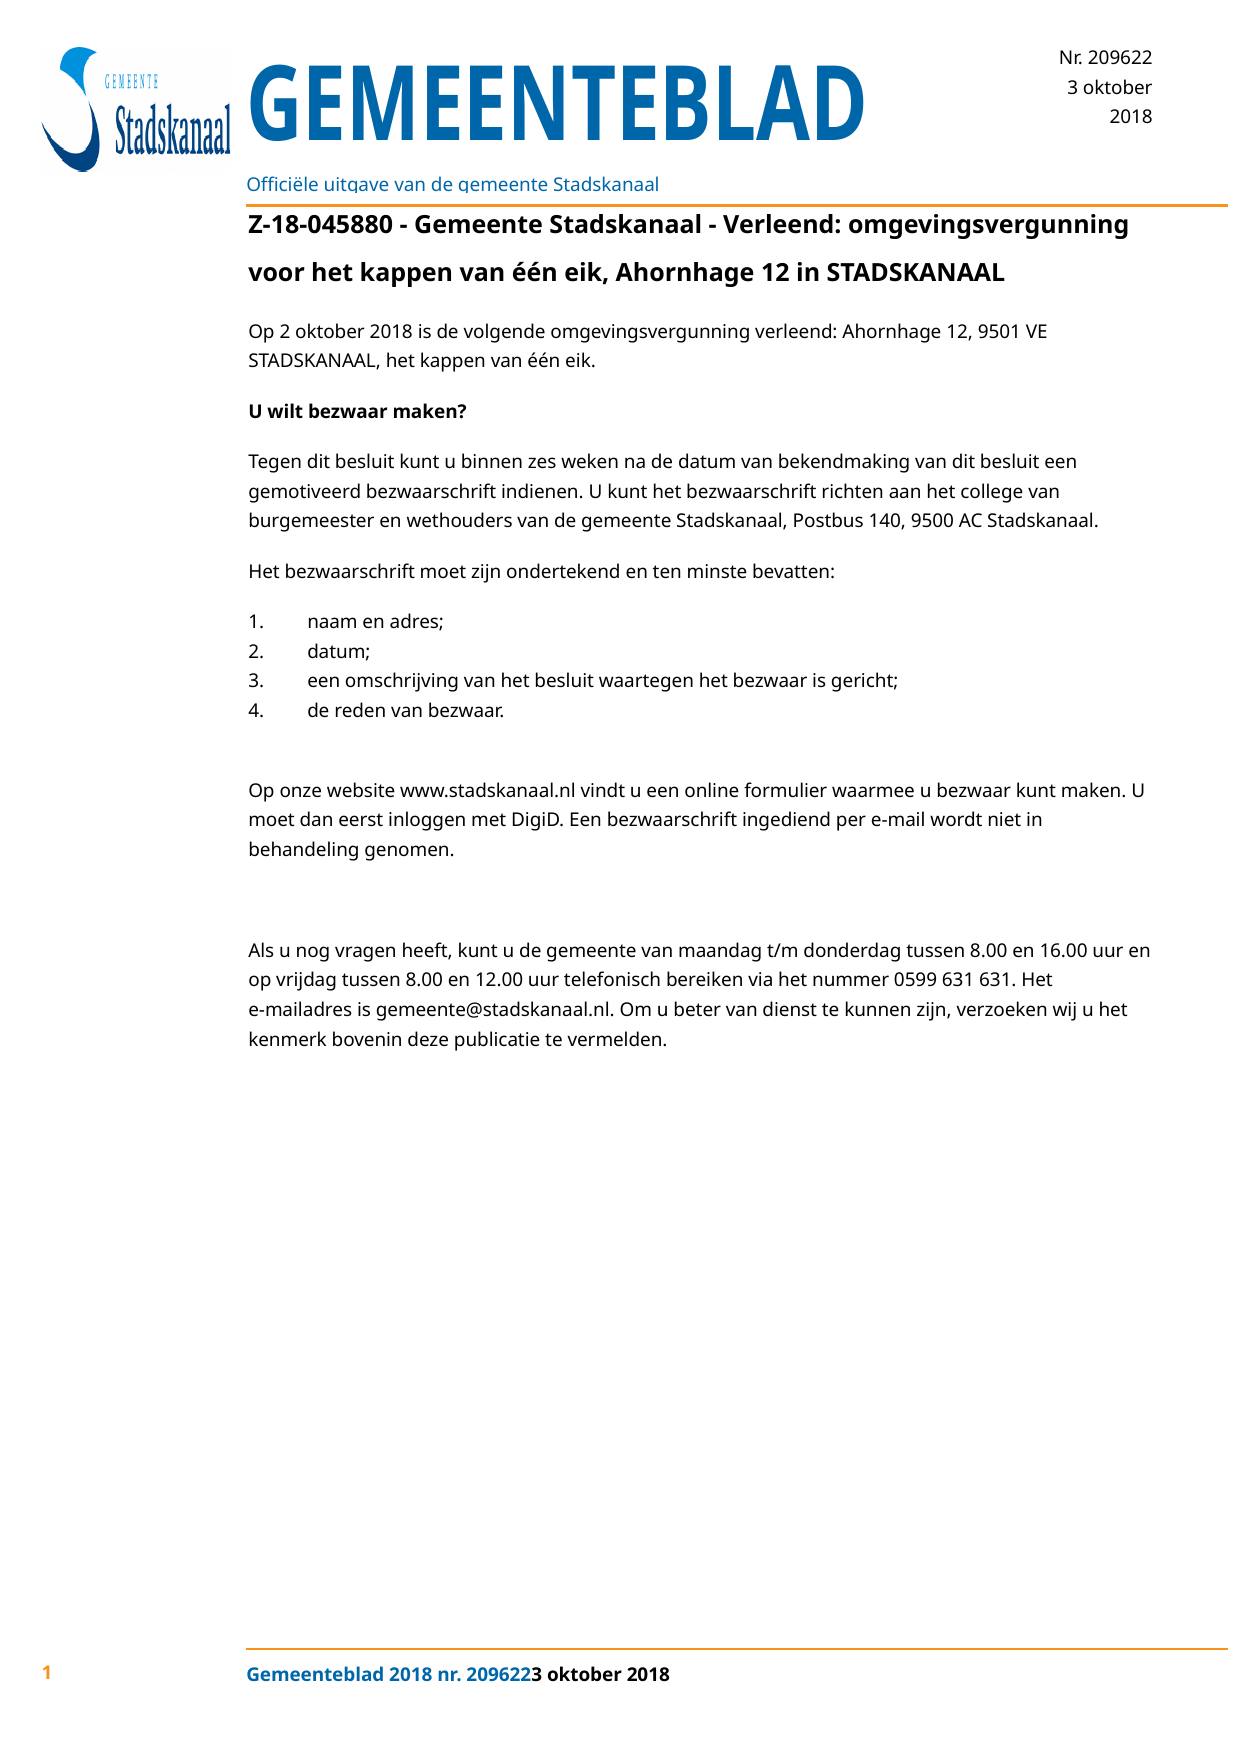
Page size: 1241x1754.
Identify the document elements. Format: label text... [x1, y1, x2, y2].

text Op onze website www.stadskanaal.nl vindt u een online formulier waarmee u bezwaar kunt maken. U moet dan eerst inloggen met DigiD. Een bezwaarschrift ingediend per e-mail wordt niet in behandeling genomen. [248, 777, 1152, 862]
text Tegen dit besluit kunt u binnen zes weken na de datum van bekendmaking van dit besluit een gemotiveerd bezwaarschrift indienen. U kunt het bezwaarschrift richten aan het college van burgemeester en wethouders van de gemeente Stadskanaal, Postbus 140, 9500 AC Stadskanaal. [248, 448, 1152, 533]
text Op 2 oktober 2018 is de volgende omgevingsvergunning verleend: Ahornhage 12, 9501 VE STADSKANAAL, het kappen van één eik. [248, 318, 1152, 373]
text Het bezwaarschrift moet zijn ondertekend en ten minste bevatten: [248, 558, 1152, 584]
picture [41, 47, 231, 172]
text Als u nog vragen heeft, kunt u de gemeente van maandag t/m donderdag tussen 8.00 en 16.00 uur en op vrijdag tussen 8.00 en 12.00 uur telefonisch bereiken via het nummer 0599 631 631. Het e‑mailadres is gemeente@stadskanaal.nl. Om u beter van dienst te kunnen zijn, verzoeken wij u het kenmerk bovenin deze publicatie te vermelden. [248, 937, 1152, 1052]
text Z-18-045880 - Gemeente Stadskanaal - Verleend: omgevingsvergunning voor het kappen van één eik, Ahornhage 12 in STADSKANAAL [248, 207, 1152, 288]
list naam en adres; [248, 608, 1152, 634]
list de reden van bezwaar. [248, 697, 1152, 723]
list datum; [248, 638, 1152, 664]
list een omschrijving van het besluit waartegen het bezwaar is gericht; [248, 667, 1152, 693]
text U wilt bezwaar maken? [248, 398, 1152, 424]
